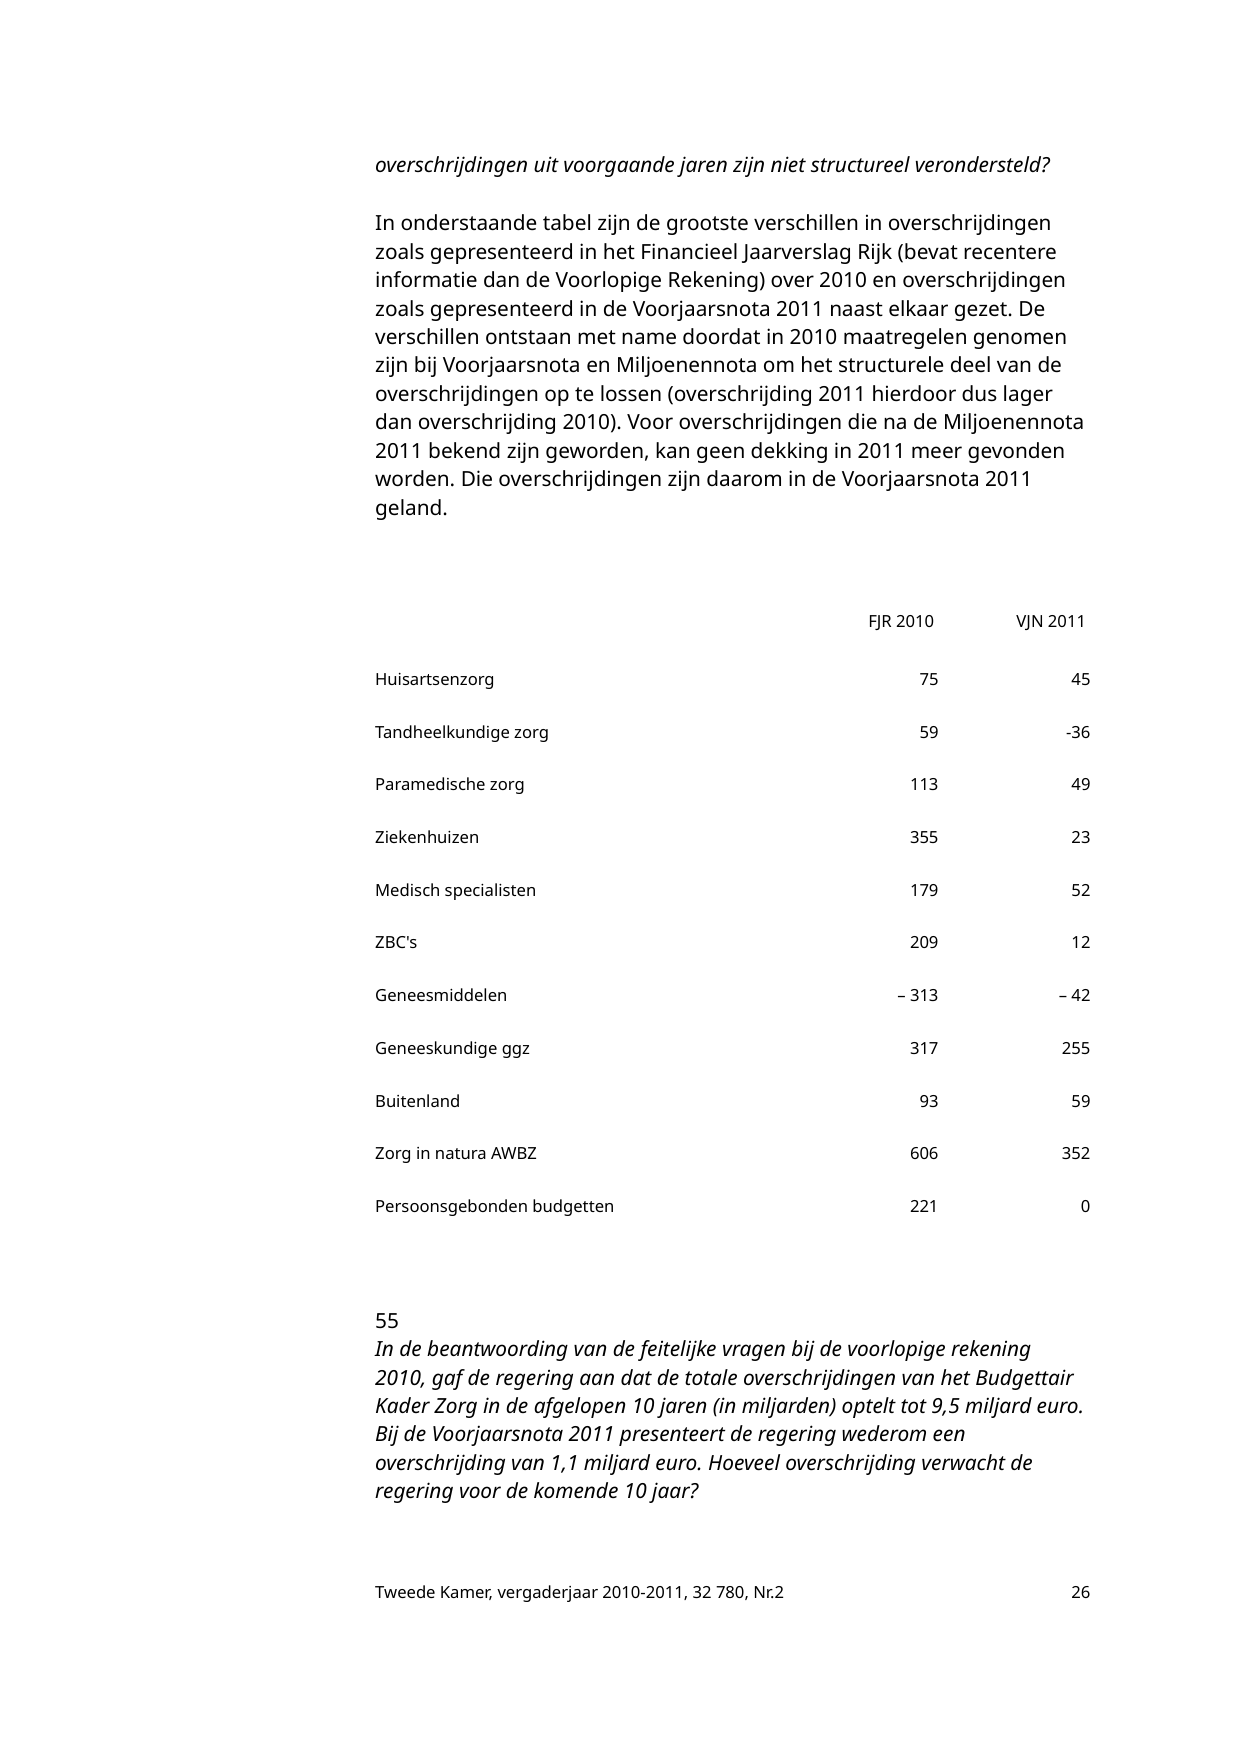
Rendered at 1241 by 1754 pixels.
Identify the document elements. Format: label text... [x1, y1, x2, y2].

table_cell 45 [938, 668, 1090, 720]
table_cell Ziekenhuizen [375, 826, 787, 878]
table_cell 606 [787, 1142, 938, 1195]
table_cell 113 [787, 773, 938, 826]
table_cell ZBC's [375, 931, 787, 984]
table_cell 255 [938, 1037, 1090, 1089]
table_cell 52 [938, 879, 1090, 931]
table_cell 0 [938, 1195, 1090, 1247]
text In de beantwoording van de feitelijke vragen bij de voorlopige rekening 2010, gaf de regering aan dat de totale overschrijdingen van het Budgettair Kader Zorg in de afgelopen 10 jaren (in miljarden) optelt tot 9,5 miljard euro. Bij de Voorjaarsnota 2011 presenteert de regering wederom een overschrijding van 1,1 miljard euro. Hoeveel overschrijding verwacht de regering voor de komende 10 jaar? [375, 1334, 1090, 1505]
table_header FJR 2010 [787, 609, 938, 668]
text In onderstaande tabel zijn de grootste verschillen in overschrijdingen zoals gepresenteerd in het Financieel Jaarverslag Rijk (bevat recentere informatie dan de Voorlopige Rekening) over 2010 en overschrijdingen zoals gepresenteerd in de Voorjaarsnota 2011 naast elkaar gezet. De verschillen ontstaan met name doordat in 2010 maatregelen genomen zijn bij Voorjaarsnota en Miljoenennota om het structurele deel van de overschrijdingen op te lossen (overschrijding 2011 hierdoor dus lager dan overschrijding 2010). Voor overschrijdingen die na de Miljoenennota 2011 bekend zijn geworden, kan geen dekking in 2011 meer gevonden worden. Die overschrijdingen zijn daarom in de Voorjaarsnota 2011 geland. [375, 208, 1090, 521]
text overschrijdingen uit voorgaande jaren zijn niet structureel verondersteld? [375, 150, 1090, 178]
table_cell -36 [938, 720, 1090, 773]
table_cell Geneeskundige ggz [375, 1037, 787, 1089]
table_cell Huisartsenzorg [375, 668, 787, 720]
table_cell 23 [938, 826, 1090, 878]
table_header VJN 2011 [938, 609, 1090, 668]
table_cell 209 [787, 931, 938, 984]
table_cell 352 [938, 1142, 1090, 1195]
table_cell 221 [787, 1195, 938, 1247]
table_cell 355 [787, 826, 938, 878]
table_cell 75 [787, 668, 938, 720]
table_cell – 42 [938, 984, 1090, 1037]
table_cell 49 [938, 773, 1090, 826]
text 55 [375, 1306, 1090, 1334]
table_cell 12 [938, 931, 1090, 984]
table_cell Buitenland [375, 1089, 787, 1142]
table_header [375, 609, 787, 668]
table_cell Paramedische zorg [375, 773, 787, 826]
table_cell – 313 [787, 984, 938, 1037]
table_cell 59 [787, 720, 938, 773]
table_cell Persoonsgebonden budgetten [375, 1195, 787, 1247]
table_cell Zorg in natura AWBZ [375, 1142, 787, 1195]
table_cell 93 [787, 1089, 938, 1142]
table_cell Geneesmiddelen [375, 984, 787, 1037]
table_cell Tandheelkundige zorg [375, 720, 787, 773]
table_cell Medisch specialisten [375, 879, 787, 931]
table_cell 317 [787, 1037, 938, 1089]
table_cell 179 [787, 879, 938, 931]
table_cell 59 [938, 1089, 1090, 1142]
